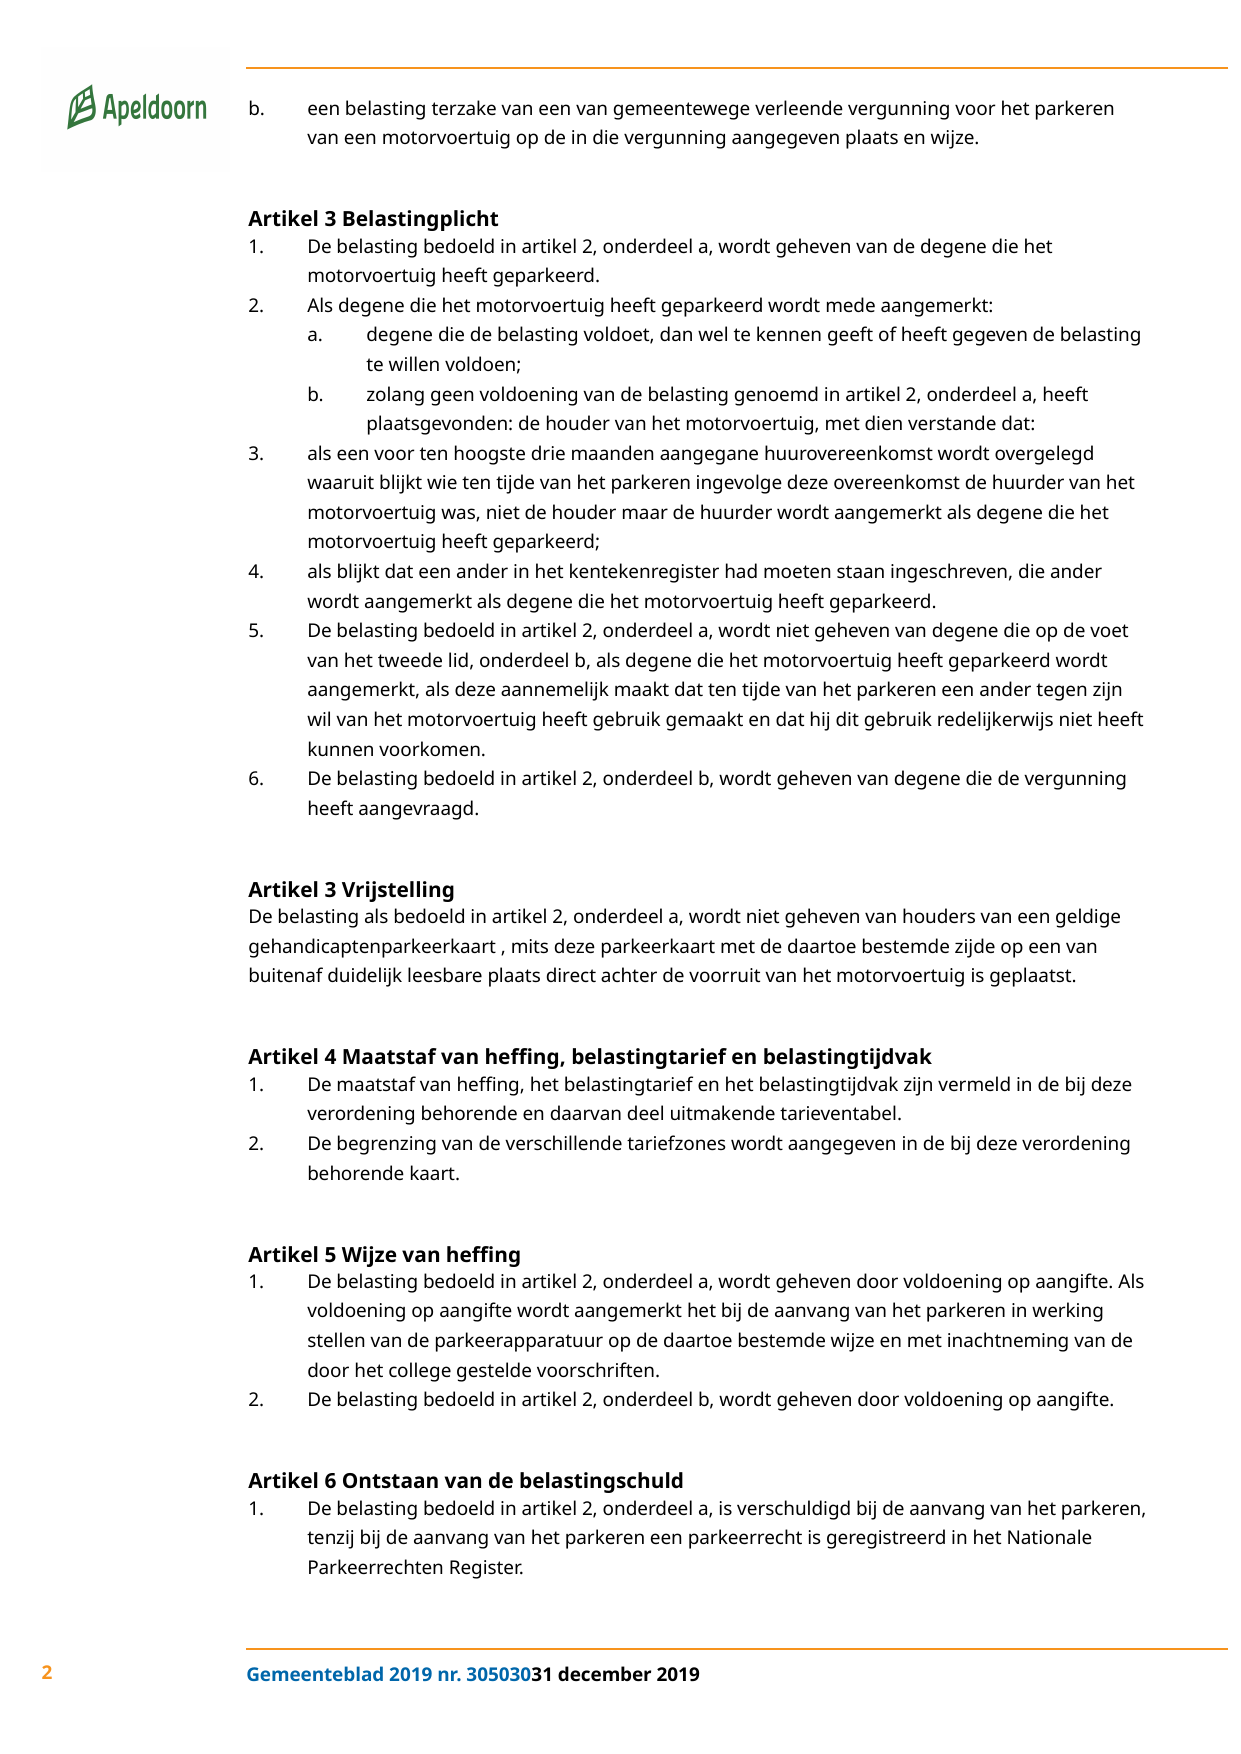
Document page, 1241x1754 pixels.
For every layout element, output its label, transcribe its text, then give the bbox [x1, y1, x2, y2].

list De begrenzing van de verschillende tariefzones wordt aangegeven in de bij deze verordening behorende kaart. [248, 1130, 1152, 1185]
list De belasting bedoeld in artikel 2, onderdeel a, is verschuldigd bij de aanvang van het parkeren, tenzij bij de aanvang van het parkeren een parkeerrecht is geregistreerd in het Nationale Parkeerrechten Register. [248, 1495, 1152, 1580]
text Artikel 5 Wijze van heffing [248, 1240, 1152, 1268]
list zolang geen voldoening van de belasting genoemd in artikel 2, onderdeel a, heeft plaatsgevonden: de houder van het motorvoertuig, met dien verstande dat: [307, 381, 1152, 436]
text Artikel 4 Maatstaf van heffing, belastingtarief en belastingtijdvak [248, 1042, 1152, 1071]
list als een voor ten hoogste drie maanden aangegane huurovereenkomst wordt overgelegd waaruit blijkt wie ten tijde van het parkeren ingevolge deze overeenkomst de huurder van het motorvoertuig was, niet de houder maar de huurder wordt aangemerkt als degene die het motorvoertuig heeft geparkeerd; [248, 440, 1152, 554]
list De belasting bedoeld in artikel 2, onderdeel b, wordt geheven door voldoening op aangifte. [248, 1386, 1152, 1412]
list als blijkt dat een ander in het kentekenregister had moeten staan ingeschreven, die ander wordt aangemerkt als degene die het motorvoertuig heeft geparkeerd. [248, 558, 1152, 613]
list degene die de belasting voldoet, dan wel te kennen geeft of heeft gegeven de belasting te willen voldoen; [307, 322, 1152, 377]
list een belasting terzake van een van gemeentewege verleende vergunning voor het parkeren van een motorvoertuig op de in die vergunning aangegeven plaats en wijze. [248, 95, 1152, 150]
list De belasting bedoeld in artikel 2, onderdeel a, wordt niet geheven van degene die op de voet van het tweede lid, onderdeel b, als degene die het motorvoertuig heeft geparkeerd wordt aangemerkt, als deze aannemelijk maakt dat ten tijde van het parkeren een ander tegen zijn wil van het motorvoertuig heeft gebruik gemaakt en dat hij dit gebruik redelijkerwijs niet heeft kunnen voorkomen. [248, 617, 1152, 761]
list De belasting bedoeld in artikel 2, onderdeel b, wordt geheven van degene die de vergunning heeft aangevraagd. [248, 765, 1152, 821]
text Artikel 6 Ontstaan van de belastingschuld [248, 1466, 1152, 1495]
text Artikel 3 Vrijstelling [248, 875, 1152, 903]
text Artikel 3 Belastingplicht [248, 204, 1152, 233]
list Als degene die het motorvoertuig heeft geparkeerd wordt mede aangemerkt: [248, 292, 1152, 318]
list De belasting bedoeld in artikel 2, onderdeel a, wordt geheven van de degene die het motorvoertuig heeft geparkeerd. [248, 233, 1152, 288]
list De belasting bedoeld in artikel 2, onderdeel a, wordt geheven door voldoening op aangifte. Als voldoening op aangifte wordt aangemerkt het bij de aanvang van het parkeren in werking stellen van de parkeerapparatuur op de daartoe bestemde wijze en met inachtneming van de door het college gestelde voorschriften. [248, 1268, 1152, 1383]
picture [41, 47, 231, 172]
list De maatstaf van heffing, het belastingtarief en het belastingtijdvak zijn vermeld in de bij deze verordening behorende en daarvan deel uitmakende tarieventabel. [248, 1071, 1152, 1126]
text De belasting als bedoeld in artikel 2, onderdeel a, wordt niet geheven van houders van een geldige gehandicaptenparkeerkaart , mits deze parkeerkaart met de daartoe bestemde zijde op een van buitenaf duidelijk leesbare plaats direct achter de voorruit van het motorvoertuig is geplaatst. [248, 903, 1152, 988]
